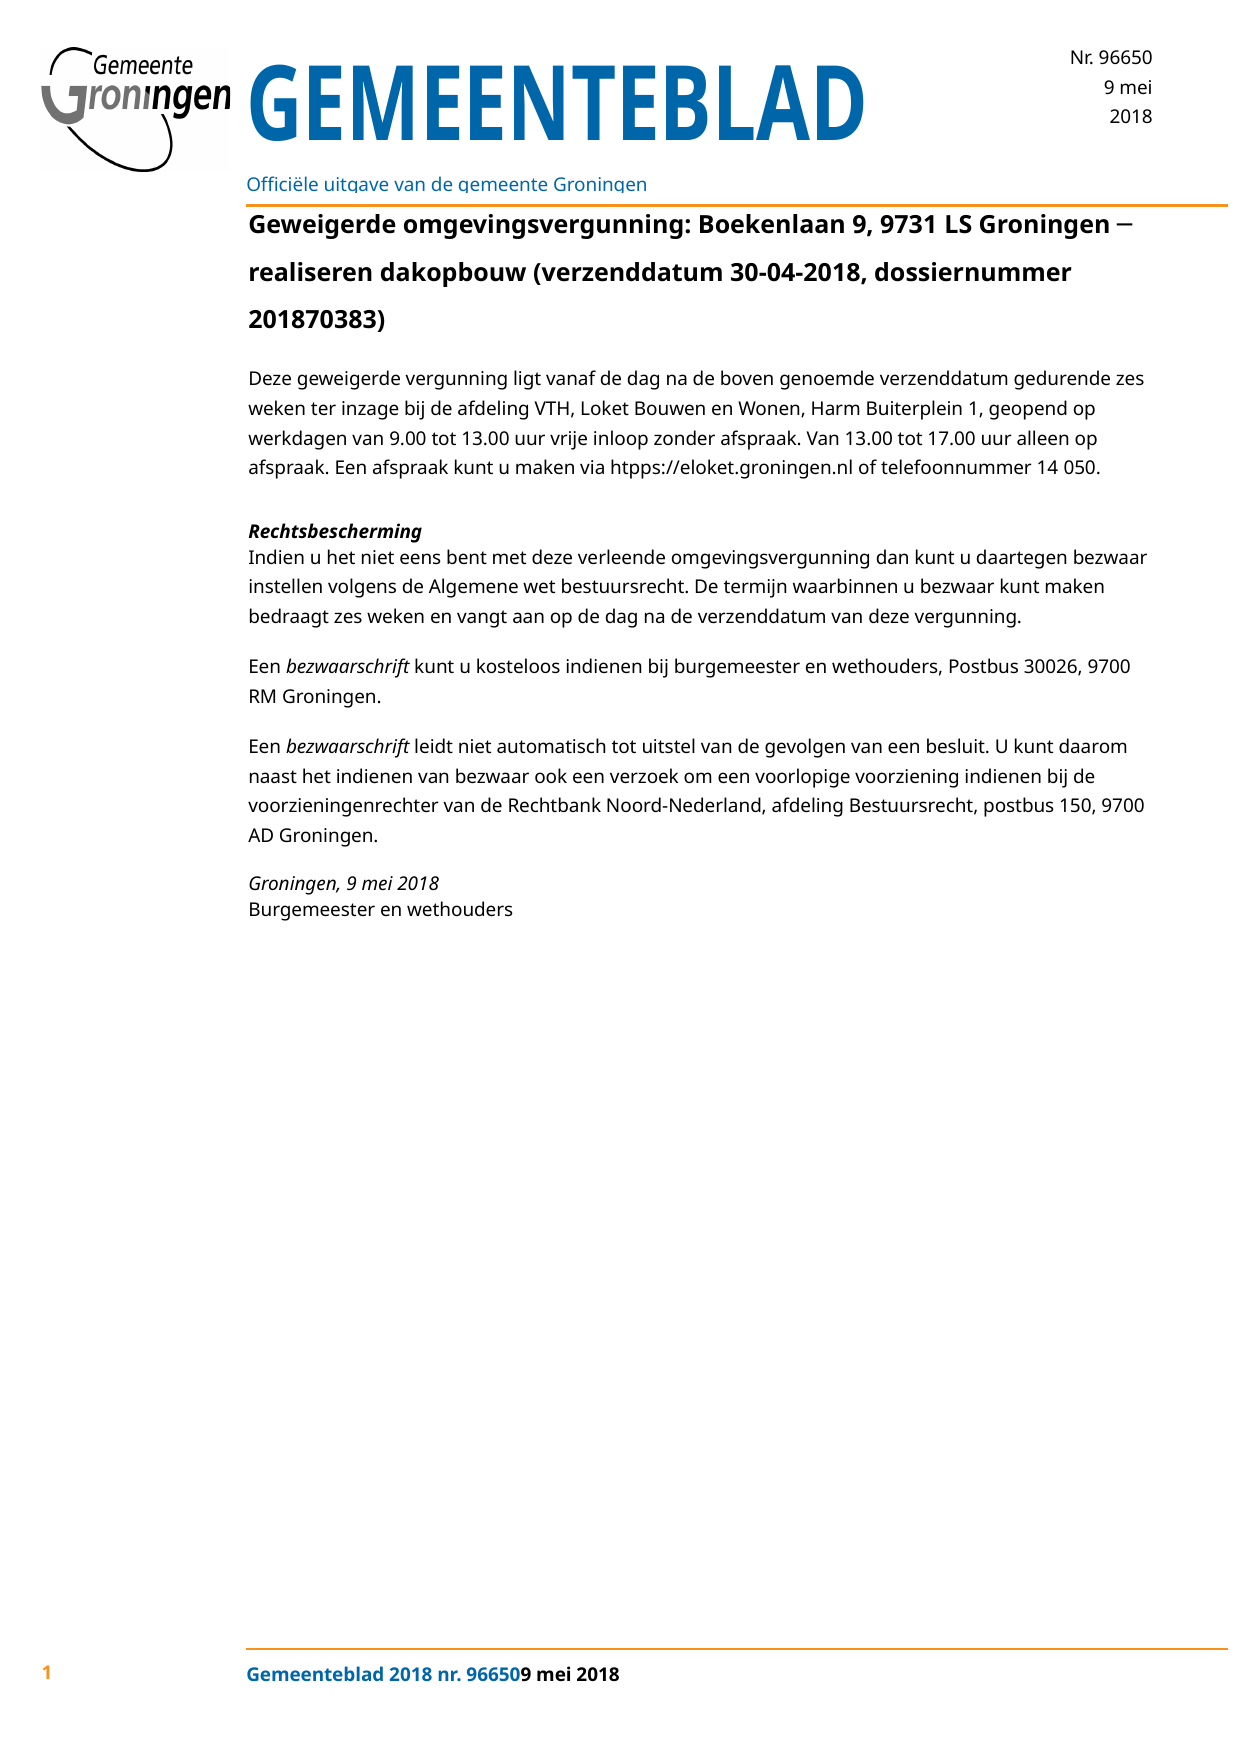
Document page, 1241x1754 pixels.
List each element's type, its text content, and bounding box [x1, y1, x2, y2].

text Deze geweigerde vergunning ligt vanaf de dag na de boven genoemde verzenddatum gedurende zes weken ter inzage bij de afdeling VTH, Loket Bouwen en Wonen, Harm Buiterplein 1, geopend op werkdagen van 9.00 tot 13.00 uur vrije inloop zonder afspraak. Van 13.00 tot 17.00 uur alleen op afspraak. Een afspraak kunt u maken via htpps://eloket.groningen.nl of telefoonnummer 14 050. [248, 366, 1152, 480]
text Groningen, 9 mei 2018 [248, 870, 1152, 896]
text Een bezwaarschrift leidt niet automatisch tot uitstel van de gevolgen van een besluit. U kunt daarom naast het indienen van bezwaar ook een verzoek om een voorlopige voorziening indienen bij de voorzieningenrechter van de Rechtbank Noord-Nederland, afdeling Bestuursrecht, postbus 150, 9700 AD Groningen. [248, 733, 1152, 848]
picture [41, 47, 231, 172]
text Geweigerde omgevingsvergunning: Boekenlaan 9, 9731 LS Groningen ─ realiseren dakopbouw (verzenddatum 30-04-2018, dossiernummer 201870383) [248, 207, 1152, 336]
text Indien u het niet eens bent met deze verleende omgevingsvergunning dan kunt u daartegen bezwaar instellen volgens de Algemene wet bestuursrecht. De termijn waarbinnen u bezwaar kunt maken bedraagt zes weken en vangt aan op de dag na de verzenddatum van deze vergunning. [248, 544, 1152, 629]
text Rechtsbescherming [248, 518, 1152, 544]
text Burgemeester en wethouders [248, 896, 1152, 922]
text Een bezwaarschrift kunt u kosteloos indienen bij burgemeester en wethouders, Postbus 30026, 9700 RM Groningen. [248, 653, 1152, 709]
